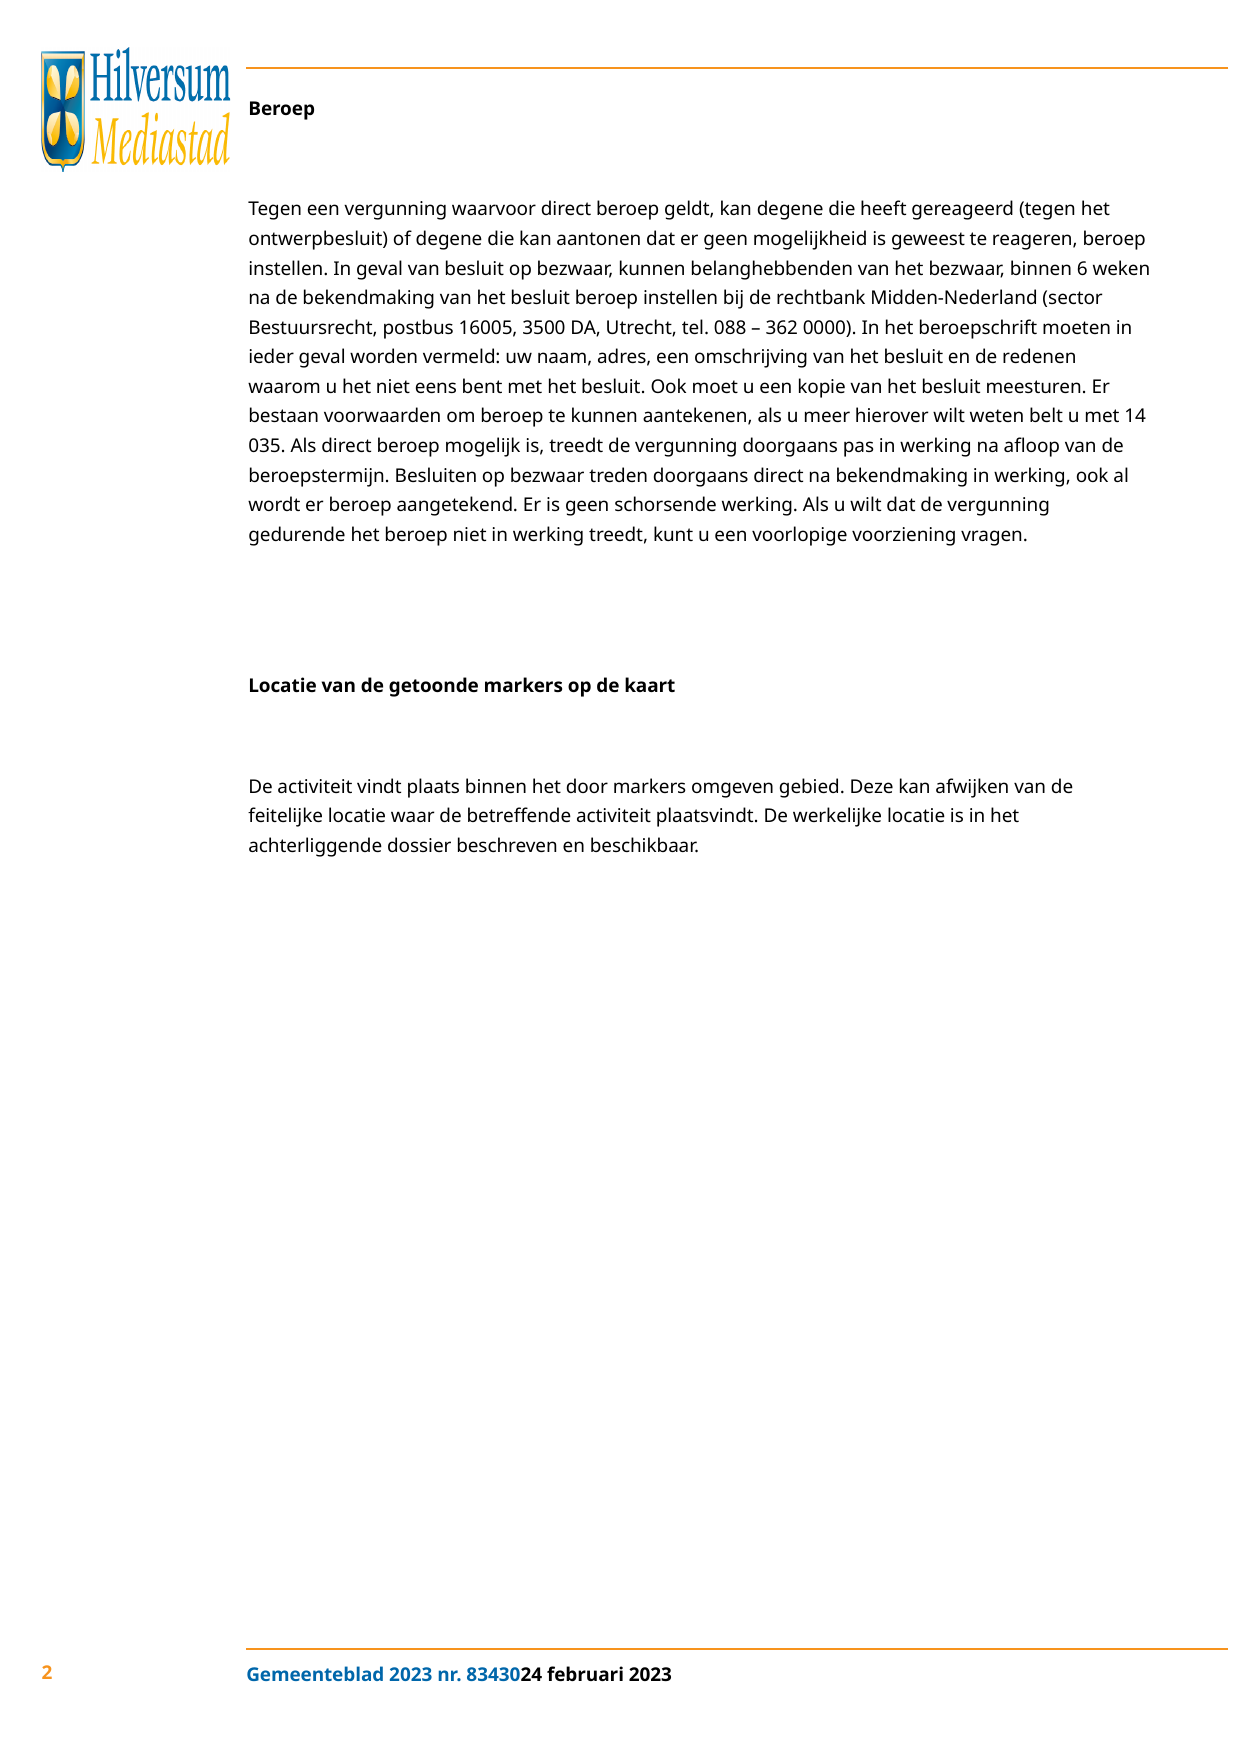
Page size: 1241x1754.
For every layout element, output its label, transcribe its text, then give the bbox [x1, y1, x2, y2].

text Tegen een vergunning waarvoor direct beroep geldt, kan degene die heeft gereageerd (tegen het ontwerpbesluit) of degene die kan aantonen dat er geen mogelijkheid is geweest te reageren, beroep instellen. In geval van besluit op bezwaar, kunnen belanghebbenden van het bezwaar, binnen 6 weken na de bekendmaking van het besluit beroep instellen bij de rechtbank Midden-Nederland (sector Bestuursrecht, postbus 16005, 3500 DA, Utrecht, tel. 088 – 362 0000). In het beroepschrift moeten in ieder geval worden vermeld: uw naam, adres, een omschrijving van het besluit en de redenen waarom u het niet eens bent met het besluit. Ook moet u een kopie van het besluit meesturen. Er bestaan voorwaarden om beroep te kunnen aantekenen, als u meer hierover wilt weten belt u met 14 035. Als direct beroep mogelijk is, treedt de vergunning doorgaans pas in werking na afloop van de beroepstermijn. Besluiten op bezwaar treden doorgaans direct na bekendmaking in werking, ook al wordt er beroep aangetekend. Er is geen schorsende werking. Als u wilt dat de vergunning gedurende het beroep niet in werking treedt, kunt u een voorlopige voorziening vragen. [248, 196, 1152, 547]
text Beroep [248, 95, 1152, 121]
picture [41, 47, 231, 172]
text Locatie van de getoonde markers op de kaart [248, 672, 1152, 698]
text De activiteit vindt plaats binnen het door markers omgeven gebied. Deze kan afwijken van de feitelijke locatie waar de betreffende activiteit plaatsvindt. De werkelijke locatie is in het achterliggende dossier beschreven en beschikbaar. [248, 773, 1152, 858]
